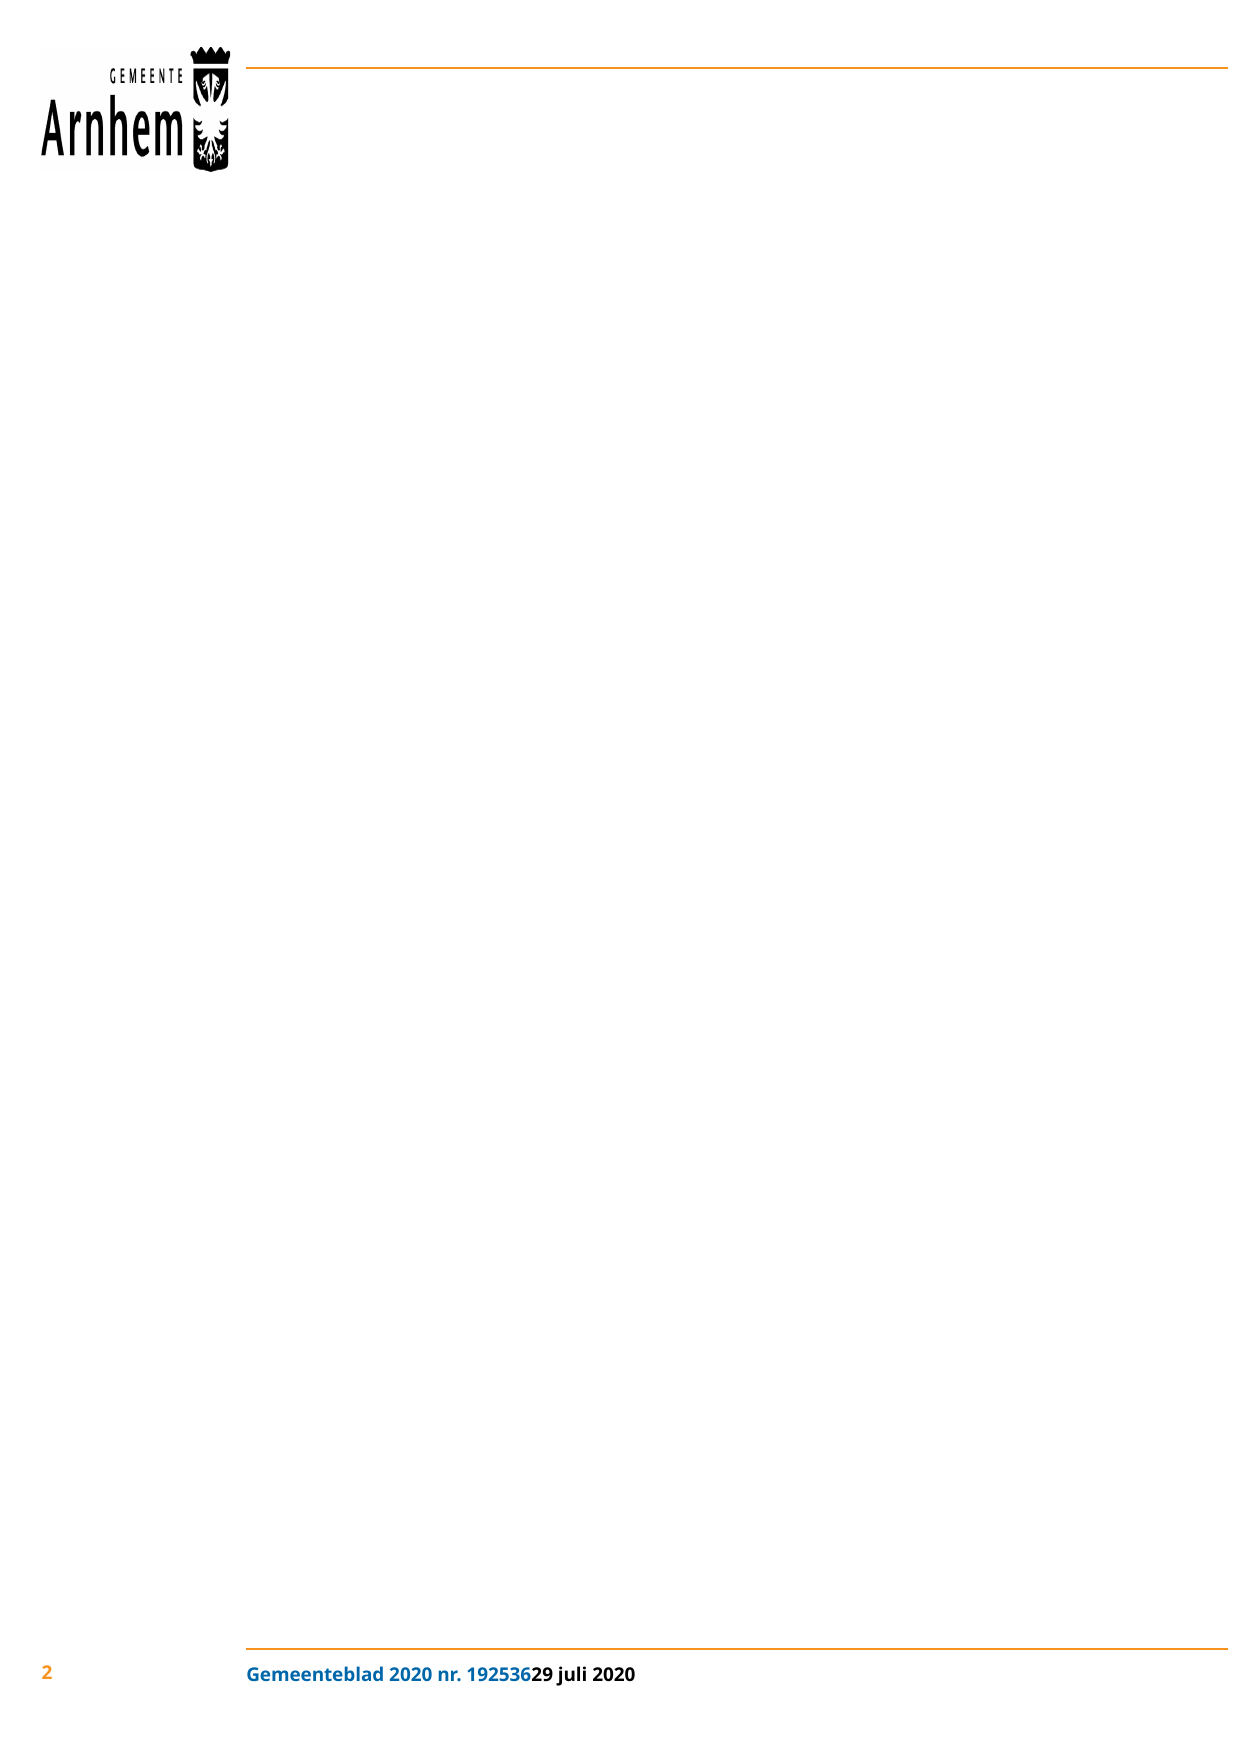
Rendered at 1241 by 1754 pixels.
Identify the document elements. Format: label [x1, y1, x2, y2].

picture [41, 47, 231, 172]
